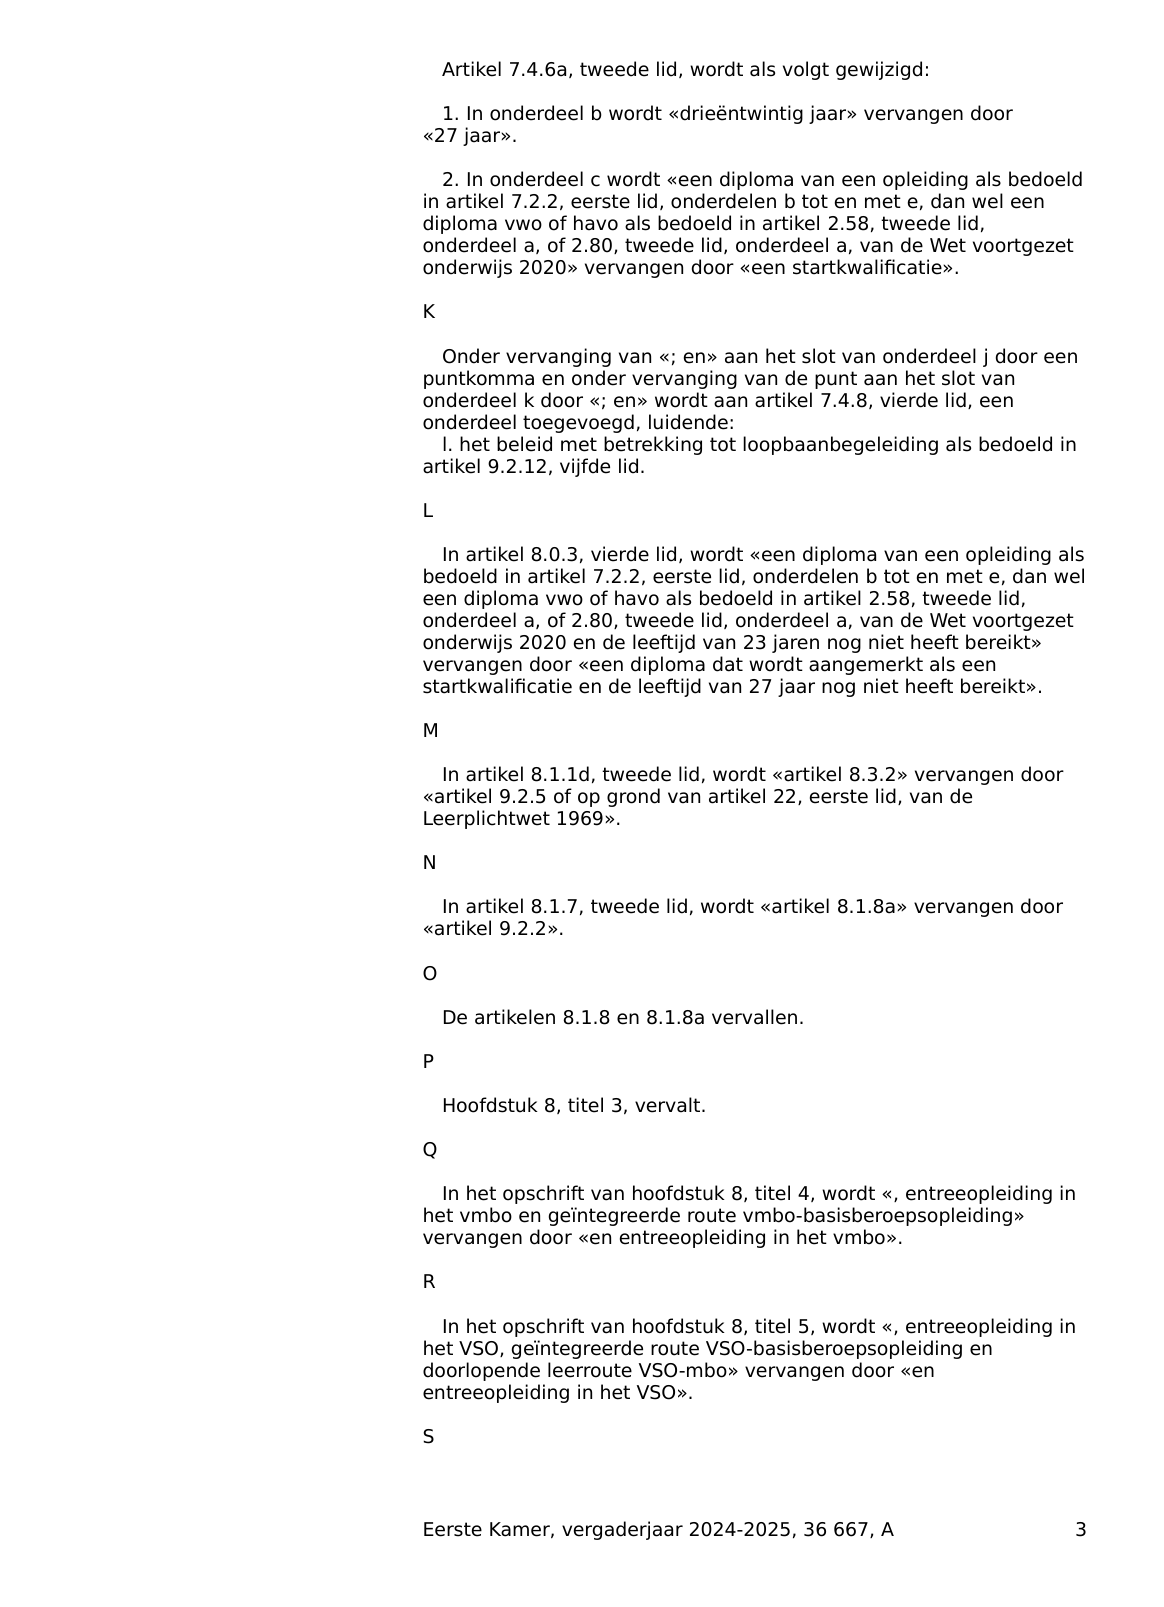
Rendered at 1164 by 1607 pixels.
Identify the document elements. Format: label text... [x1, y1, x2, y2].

text M [422, 720, 1087, 742]
text l. het beleid met betrekking tot loopbaanbegeleiding als bedoeld in artikel 9.2.12, vijfde lid. [422, 433, 1087, 477]
text In artikel 8.1.1d, tweede lid, wordt «artikel 8.3.2» vervangen door «artikel 9.2.5 of op grond van artikel 22, eerste lid, van de Leerplichtwet 1969». [422, 764, 1087, 830]
text Hoofdstuk 8, titel 3, vervalt. [422, 1095, 1087, 1117]
text O [422, 962, 1087, 984]
text N [422, 852, 1087, 874]
text L [422, 500, 1087, 522]
text 2. In onderdeel c wordt «een diploma van een opleiding als bedoeld in artikel 7.2.2, eerste lid, onderdelen b tot en met e, dan wel een diploma vwo of havo als bedoeld in artikel 2.58, tweede lid, onderdeel a, of 2.80, tweede lid, onderdeel a, van de Wet voortgezet onderwijs 2020» vervangen door «een startkwalificatie». [422, 169, 1087, 279]
text Onder vervanging van «; en» aan het slot van onderdeel j door een puntkomma en onder vervanging van de punt aan het slot van onderdeel k door «; en» wordt aan artikel 7.4.8, vierde lid, een onderdeel toegevoegd, luidende: [422, 346, 1087, 433]
text Artikel 7.4.6a, tweede lid, wordt als volgt gewijzigd: [422, 59, 1087, 81]
text K [422, 301, 1087, 323]
text In artikel 8.1.7, tweede lid, wordt «artikel 8.1.8a» vervangen door «artikel 9.2.2». [422, 896, 1087, 940]
text P [422, 1051, 1087, 1073]
text R [422, 1271, 1087, 1293]
text De artikelen 8.1.8 en 8.1.8a vervallen. [422, 1007, 1087, 1029]
text In artikel 8.0.3, vierde lid, wordt «een diploma van een opleiding als bedoeld in artikel 7.2.2, eerste lid, onderdelen b tot en met e, dan wel een diploma vwo of havo als bedoeld in artikel 2.58, tweede lid, onderdeel a, of 2.80, tweede lid, onderdeel a, van de Wet voortgezet onderwijs 2020 en de leeftijd van 23 jaren nog niet heeft bereikt» vervangen door «een diploma dat wordt aangemerkt als een startkwalificatie en de leeftijd van 27 jaar nog niet heeft bereikt». [422, 544, 1087, 698]
text Q [422, 1139, 1087, 1161]
text In het opschrift van hoofdstuk 8, titel 4, wordt «, entreeopleiding in het vmbo en geïntegreerde route vmbo-basisberoepsopleiding» vervangen door «en entreeopleiding in het vmbo». [422, 1183, 1087, 1249]
text In het opschrift van hoofdstuk 8, titel 5, wordt «, entreeopleiding in het VSO, geïntegreerde route VSO-basisberoepsopleiding en doorlopende leerroute VSO-mbo» vervangen door «en entreeopleiding in het VSO». [422, 1316, 1087, 1403]
text S [422, 1426, 1087, 1448]
text 1. In onderdeel b wordt «drieëntwintig jaar» vervangen door «27 jaar». [422, 103, 1087, 147]
